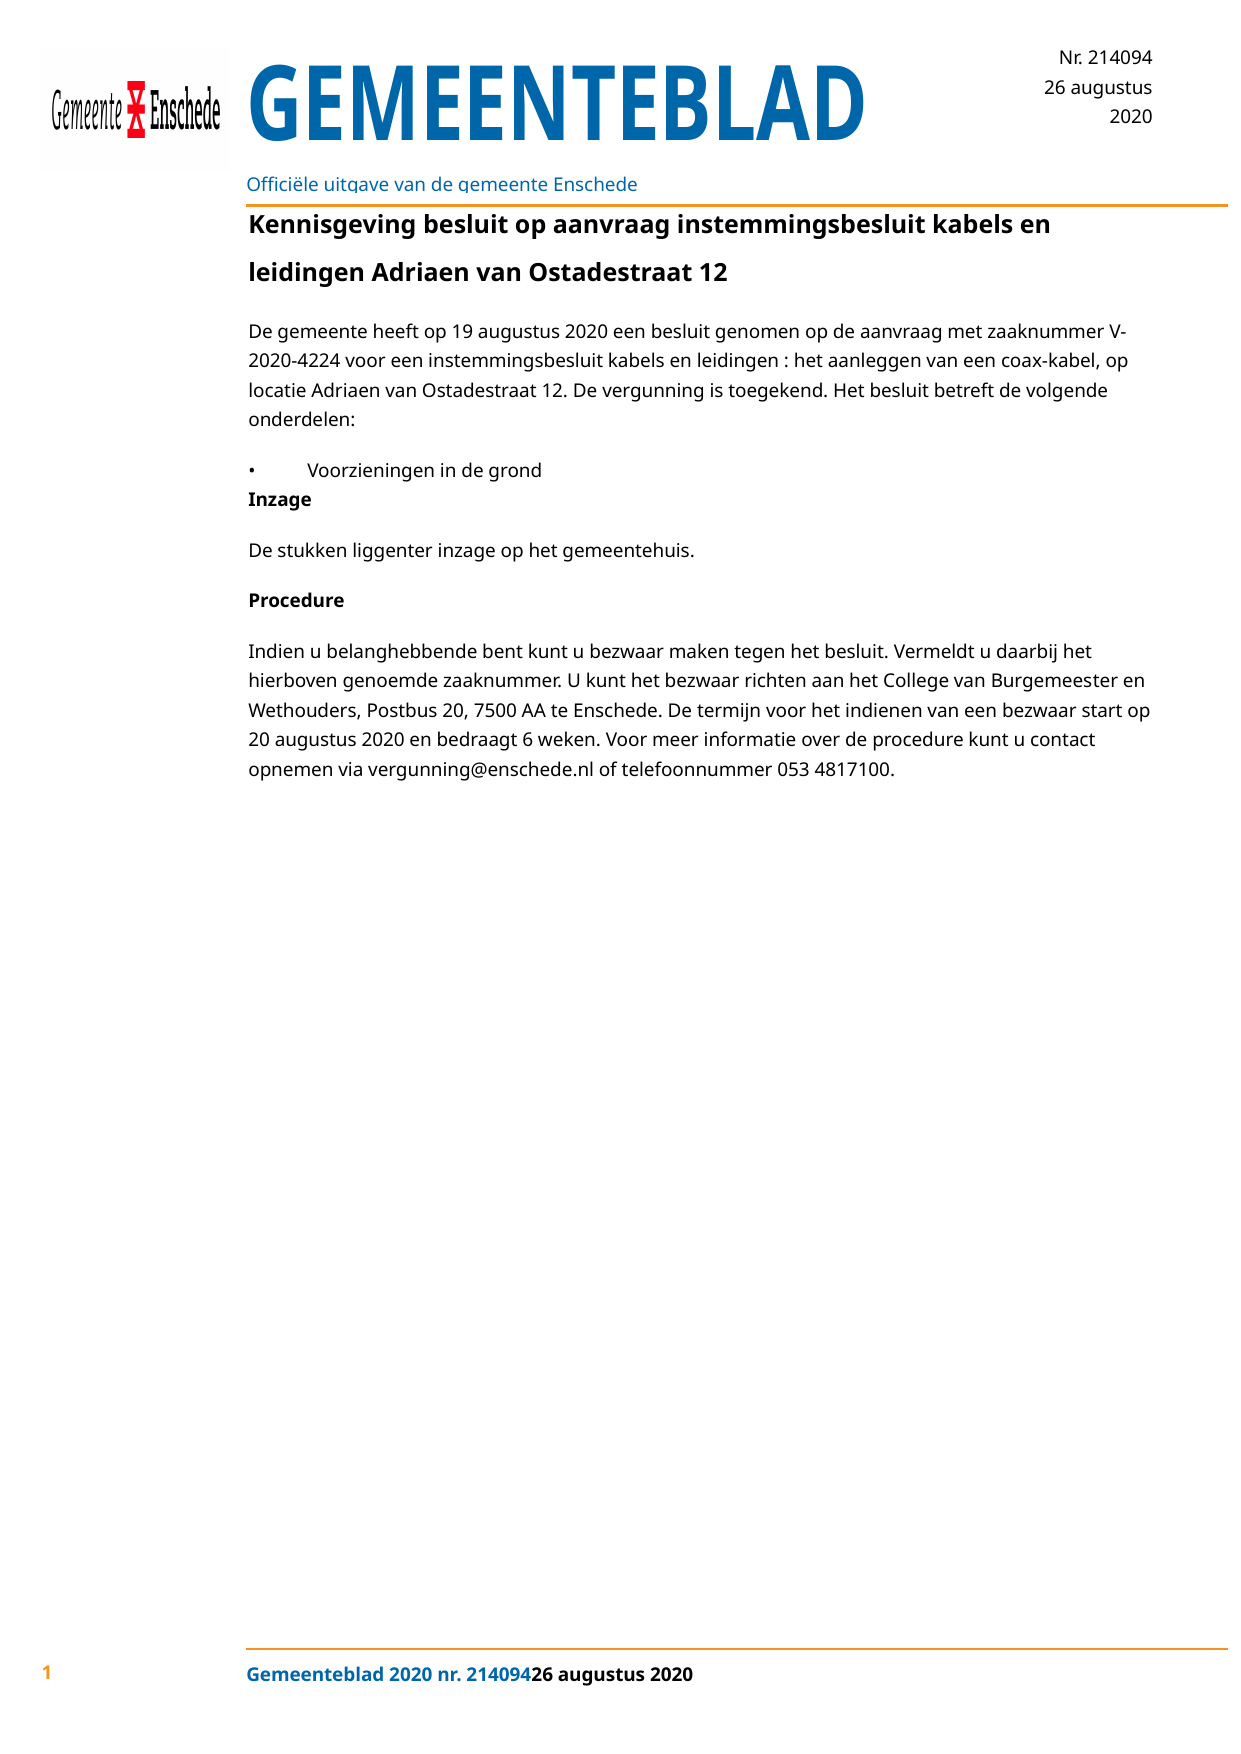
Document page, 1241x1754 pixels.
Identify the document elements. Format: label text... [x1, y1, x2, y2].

text Kennisgeving besluit op aanvraag instemmingsbesluit kabels en leidingen Adriaen van Ostadestraat 12 [248, 207, 1152, 288]
text De gemeente heeft op 19 augustus 2020 een besluit genomen op de aanvraag met zaaknummer V-2020-4224 voor een instemmingsbesluit kabels en leidingen : het aanleggen van een coax-kabel, op locatie Adriaen van Ostadestraat 12. De vergunning is toegekend. Het besluit betreft de volgende onderdelen: [248, 318, 1152, 432]
list Voorzieningen in de grond [248, 457, 1152, 483]
text Inzage [248, 487, 1152, 512]
text Indien u belanghebbende bent kunt u bezwaar maken tegen het besluit. Vermeldt u daarbij het hierboven genoemde zaaknummer. U kunt het bezwaar richten aan het College van Burgemees­ter en Wethouders, Postbus 20, 7500 AA te Enschede. De termijn voor het indienen van een bezwaar start op 20 augustus 2020 en bedraagt 6 weken. Voor meer informatie over de procedure kunt u contact opnemen via vergunning@enschede.nl of telefoonnummer 053 4817100. [248, 638, 1152, 782]
picture [41, 47, 231, 172]
text Procedure [248, 587, 1152, 613]
text De stukken liggenter inzage op het gemeentehuis. [248, 537, 1152, 563]
